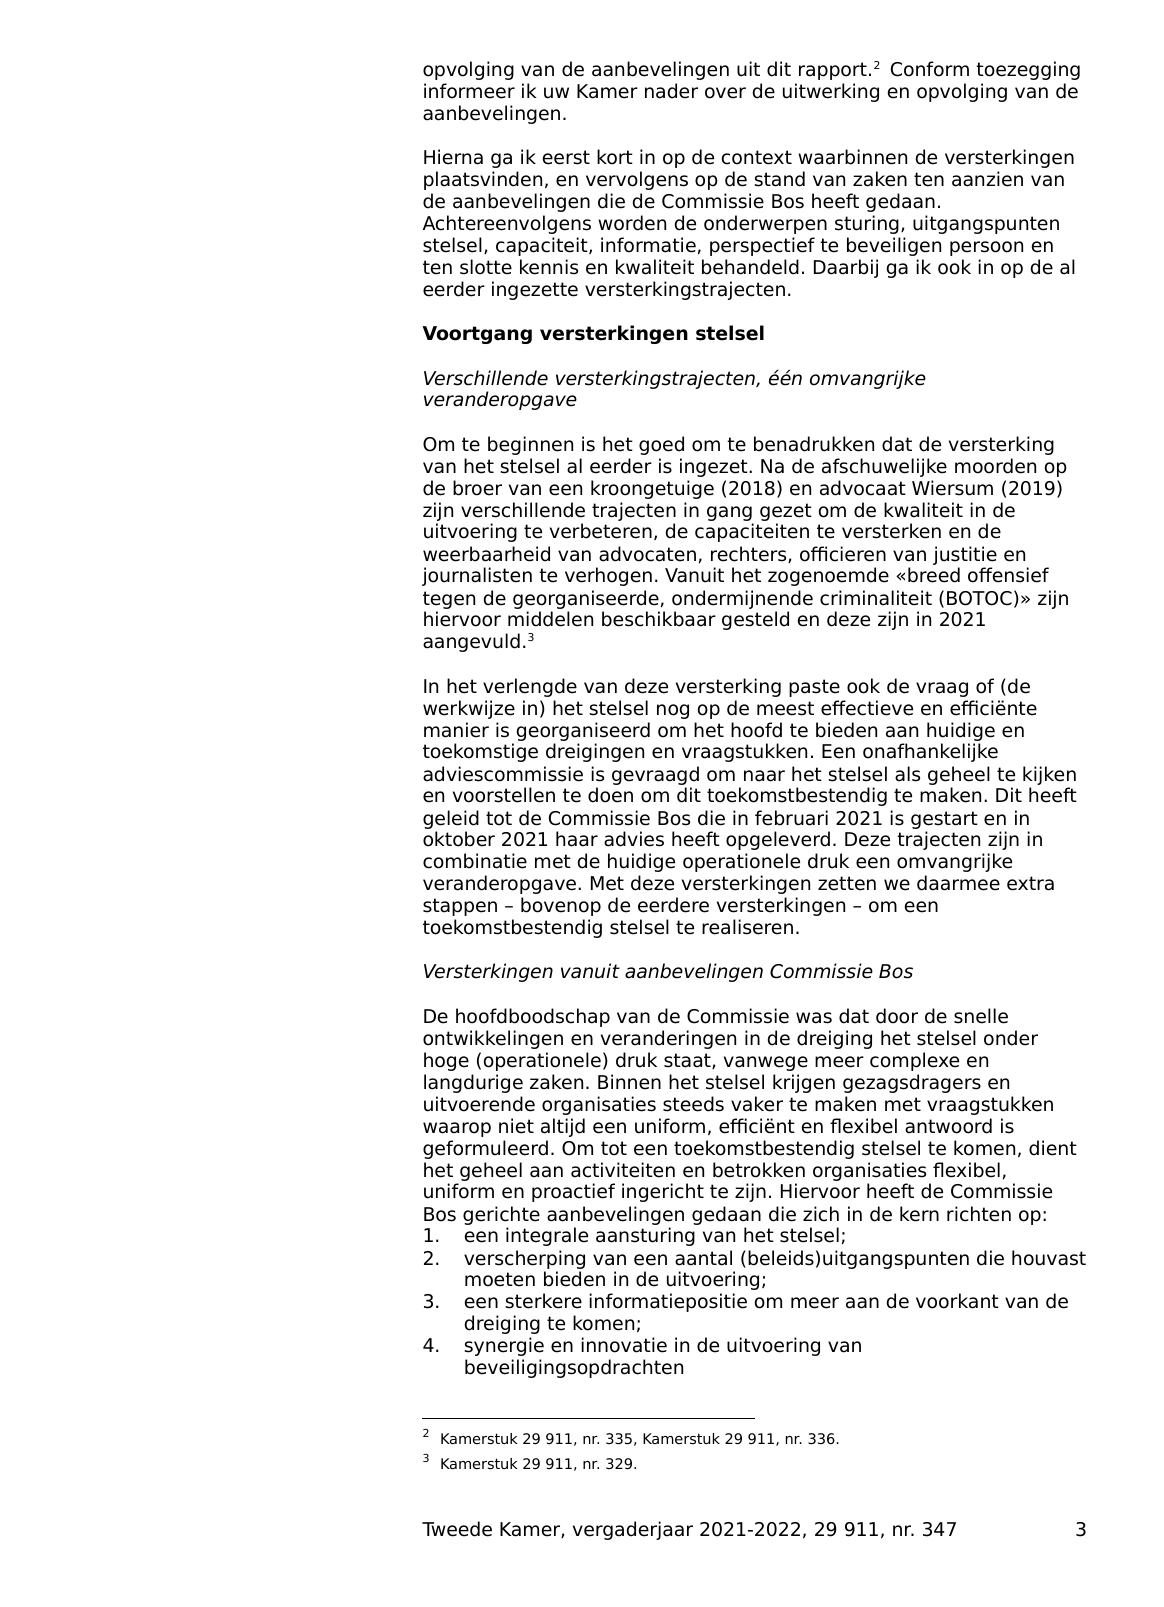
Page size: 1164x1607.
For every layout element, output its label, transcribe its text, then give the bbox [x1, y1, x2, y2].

text 3. een sterkere informatiepositie om meer aan de voorkant van de dreiging te komen; [422, 1291, 1087, 1335]
text 2. verscherping van een aantal (beleids)uitgangspunten die houvast moeten bieden in de uitvoering; [422, 1247, 1087, 1291]
subtitle Voortgang versterkingen stelsel [422, 323, 1087, 345]
subtitle Versterkingen vanuit aanbevelingen Commissie Bos [422, 961, 1087, 983]
text Kamerstuk 29 911, nr. 329. [422, 1452, 1087, 1474]
text 1. een integrale aansturing van het stelsel; [422, 1225, 1087, 1247]
text De hoofdboodschap van de Commissie was dat door de snelle ontwikkelingen en veranderingen in de dreiging het stelsel onder hoge (operationele) druk staat, vanwege meer complexe en langdurige zaken. Binnen het stelsel krijgen gezagsdragers en uitvoerende organisaties steeds vaker te maken met vraagstukken waarop niet altijd een uniform, efficiënt en flexibel antwoord is geformuleerd. Om tot een toekomstbestendig stelsel te komen, dient het geheel aan activiteiten en betrokken organisaties flexibel, uniform en proactief ingericht te zijn. Hiervoor heeft de Commissie Bos gerichte aanbevelingen gedaan die zich in de kern richten op: [422, 1006, 1087, 1225]
text Hierna ga ik eerst kort in op de context waarbinnen de versterkingen plaatsvinden, en vervolgens op de stand van zaken ten aanzien van de aanbevelingen die de Commissie Bos heeft gedaan. Achtereenvolgens worden de onderwerpen sturing, uitgangspunten stelsel, capaciteit, informatie, perspectief te beveiligen persoon en ten slotte kennis en kwaliteit behandeld. Daarbij ga ik ook in op de al eerder ingezette versterkingstrajecten. [422, 147, 1087, 301]
text 4. synergie en innovatie in de uitvoering van beveiligingsopdrachten [422, 1335, 1087, 1379]
text Om te beginnen is het goed om te benadrukken dat de versterking van het stelsel al eerder is ingezet. Na de afschuwelijke moorden op de broer van een kroongetuige (2018) en advocaat Wiersum (2019) zijn verschillende trajecten in gang gezet om de kwaliteit in de uitvoering te verbeteren, de capaciteiten te versterken en de weerbaarheid van advocaten, rechters, officieren van justitie en journalisten te verhogen. Vanuit het zogenoemde «breed offensief tegen de georganiseerde, ondermijnende criminaliteit (BOTOC)» zijn hiervoor middelen beschikbaar gesteld en deze zijn in 2021 aangevuld. [422, 433, 1087, 653]
subtitle Verschillende versterkingstrajecten, één omvangrijke veranderopgave [422, 367, 1087, 411]
text In het verlengde van deze versterking paste ook de vraag of (de werkwijze in) het stelsel nog op de meest effectieve en efficiënte manier is georganiseerd om het hoofd te bieden aan huidige en toekomstige dreigingen en vraagstukken. Een onafhankelijke adviescommissie is gevraagd om naar het stelsel als geheel te kijken en voorstellen te doen om dit toekomstbestendig te maken. Dit heeft geleid tot de Commissie Bos die in februari 2021 is gestart en in oktober 2021 haar advies heeft opgeleverd. Deze trajecten zijn in combinatie met de huidige operationele druk een omvangrijke veranderopgave. Met deze versterkingen zetten we daarmee extra stappen – bovenop de eerdere versterkingen – om een toekomstbestendig stelsel te realiseren. [422, 676, 1087, 939]
text Kamerstuk 29 911, nr. 335, Kamerstuk 29 911, nr. 336. [422, 1427, 1087, 1449]
text opvolging van de aanbevelingen uit dit rapport. Conform toezegging informeer ik uw Kamer nader over de uitwerking en opvolging van de aanbevelingen. [422, 59, 1087, 125]
